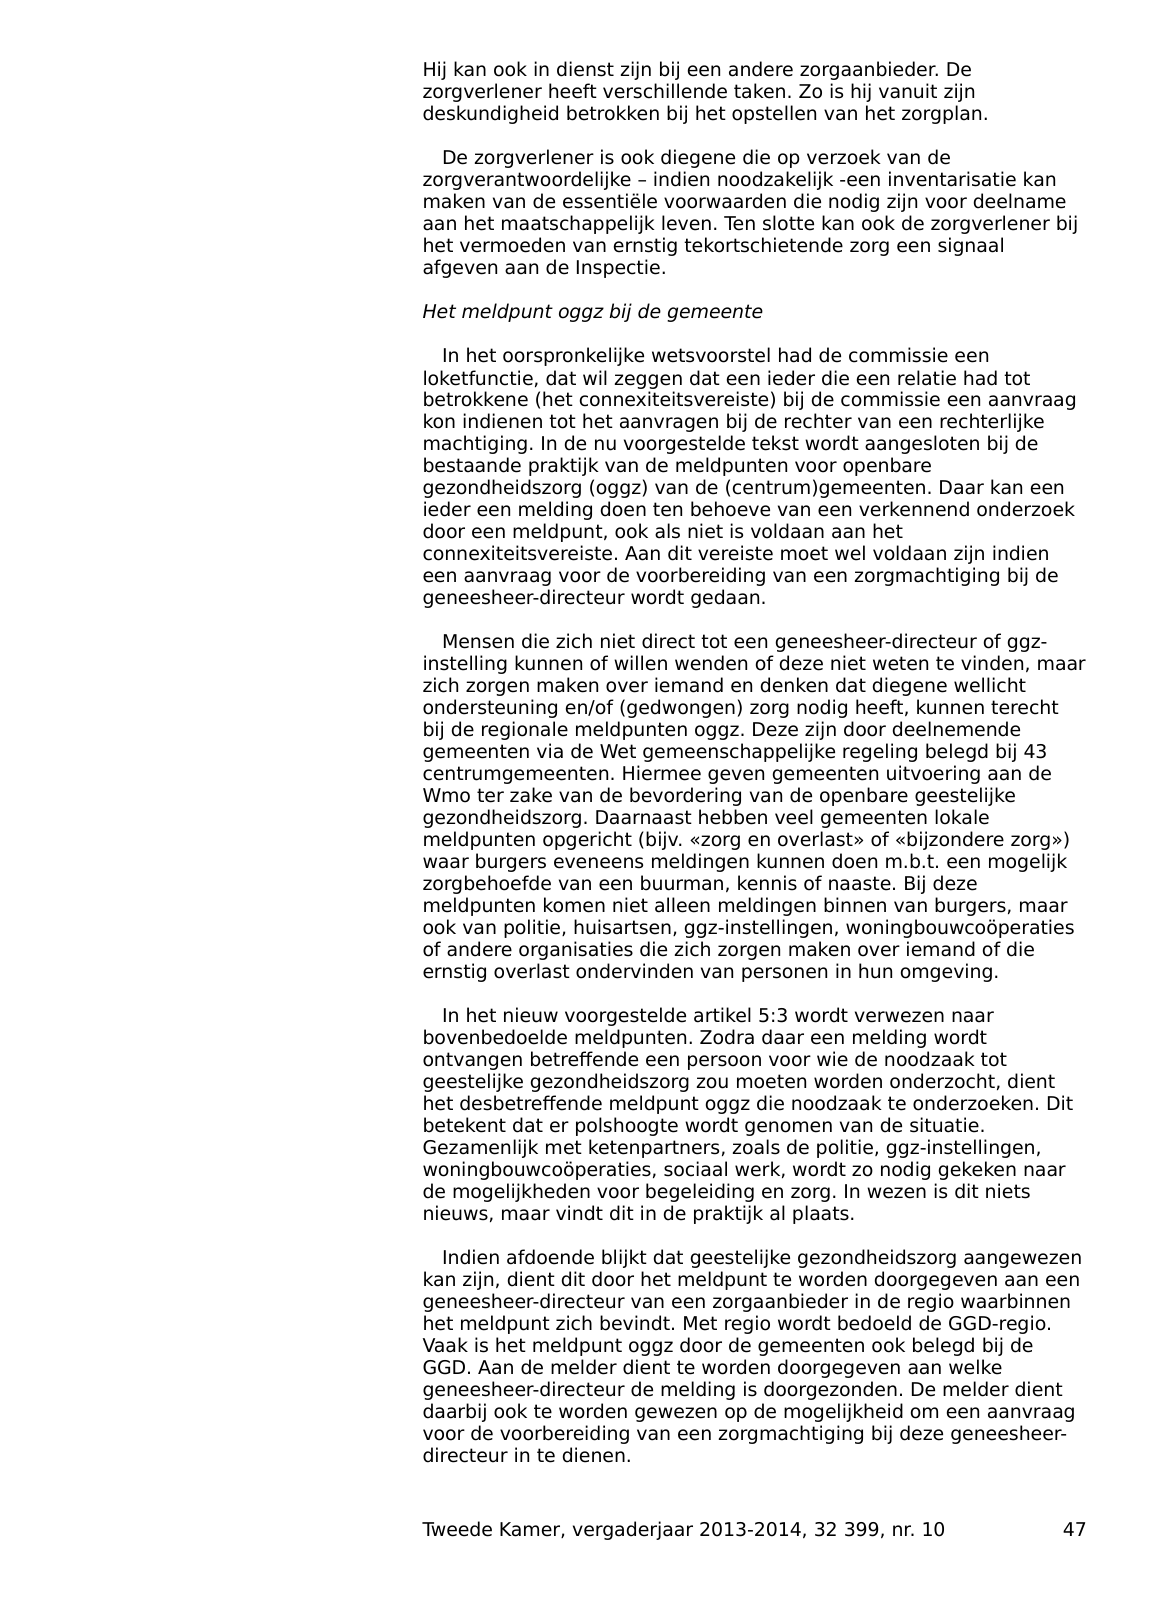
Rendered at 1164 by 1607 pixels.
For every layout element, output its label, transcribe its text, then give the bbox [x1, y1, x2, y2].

text In het nieuw voorgestelde artikel 5:3 wordt verwezen naar bovenbedoelde meldpunten. Zodra daar een melding wordt ontvangen betreffende een persoon voor wie de noodzaak tot geestelijke gezondheidszorg zou moeten worden onderzocht, dient het desbetreffende meldpunt oggz die noodzaak te onderzoeken. Dit betekent dat er polshoogte wordt genomen van de situatie. Gezamenlijk met ketenpartners, zoals de politie, ggz-instellingen, woningbouwcoöperaties, sociaal werk, wordt zo nodig gekeken naar de mogelijkheden voor begeleiding en zorg. In wezen is dit niets nieuws, maar vindt dit in de praktijk al plaats. [422, 1005, 1087, 1225]
text Indien afdoende blijkt dat geestelijke gezondheidszorg aangewezen kan zijn, dient dit door het meldpunt te worden doorgegeven aan een geneesheer-directeur van een zorgaanbieder in de regio waarbinnen het meldpunt zich bevindt. Met regio wordt bedoeld de GGD-regio. Vaak is het meldpunt oggz door de gemeenten ook belegd bij de GGD. Aan de melder dient te worden doorgegeven aan welke geneesheer-directeur de melding is doorgezonden. De melder dient daarbij ook te worden gewezen op de mogelijkheid om een aanvraag voor de voorbereiding van een zorgmachtiging bij deze geneesheer-directeur in te dienen. [422, 1247, 1087, 1467]
text Hij kan ook in dienst zijn bij een andere zorgaanbieder. De zorgverlener heeft verschillende taken. Zo is hij vanuit zijn deskundigheid betrokken bij het opstellen van het zorgplan. [422, 59, 1087, 125]
text In het oorspronkelijke wetsvoorstel had de commissie een loketfunctie, dat wil zeggen dat een ieder die een relatie had tot betrokkene (het connexiteitsvereiste) bij de commissie een aanvraag kon indienen tot het aanvragen bij de rechter van een rechterlijke machtiging. In de nu voorgestelde tekst wordt aangesloten bij de bestaande praktijk van de meldpunten voor openbare gezondheidszorg (oggz) van de (centrum)gemeenten. Daar kan een ieder een melding doen ten behoeve van een verkennend onderzoek door een meldpunt, ook als niet is voldaan aan het connexiteitsvereiste. Aan dit vereiste moet wel voldaan zijn indien een aanvraag voor de voorbereiding van een zorgmachtiging bij de geneesheer-directeur wordt gedaan. [422, 345, 1087, 609]
subtitle Het meldpunt oggz bij de gemeente [422, 301, 1087, 323]
text De zorgverlener is ook diegene die op verzoek van de zorgverantwoordelijke – indien noodzakelijk -een inventarisatie kan maken van de essentiële voorwaarden die nodig zijn voor deelname aan het maatschappelijk leven. Ten slotte kan ook de zorgverlener bij het vermoeden van ernstig tekortschietende zorg een signaal afgeven aan de Inspectie. [422, 147, 1087, 279]
text Mensen die zich niet direct tot een geneesheer-directeur of ggz-instelling kunnen of willen wenden of deze niet weten te vinden, maar zich zorgen maken over iemand en denken dat diegene wellicht ondersteuning en/of (gedwongen) zorg nodig heeft, kunnen terecht bij de regionale meldpunten oggz. Deze zijn door deelnemende gemeenten via de Wet gemeenschappelijke regeling belegd bij 43 centrumgemeenten. Hiermee geven gemeenten uitvoering aan de Wmo ter zake van de bevordering van de openbare geestelijke gezondheidszorg. Daarnaast hebben veel gemeenten lokale meldpunten opgericht (bijv. «zorg en overlast» of «bijzondere zorg») waar burgers eveneens meldingen kunnen doen m.b.t. een mogelijk zorgbehoefde van een buurman, kennis of naaste. Bij deze meldpunten komen niet alleen meldingen binnen van burgers, maar ook van politie, huisartsen, ggz-instellingen, woningbouwcoöperaties of andere organisaties die zich zorgen maken over iemand of die ernstig overlast ondervinden van personen in hun omgeving. [422, 631, 1087, 983]
